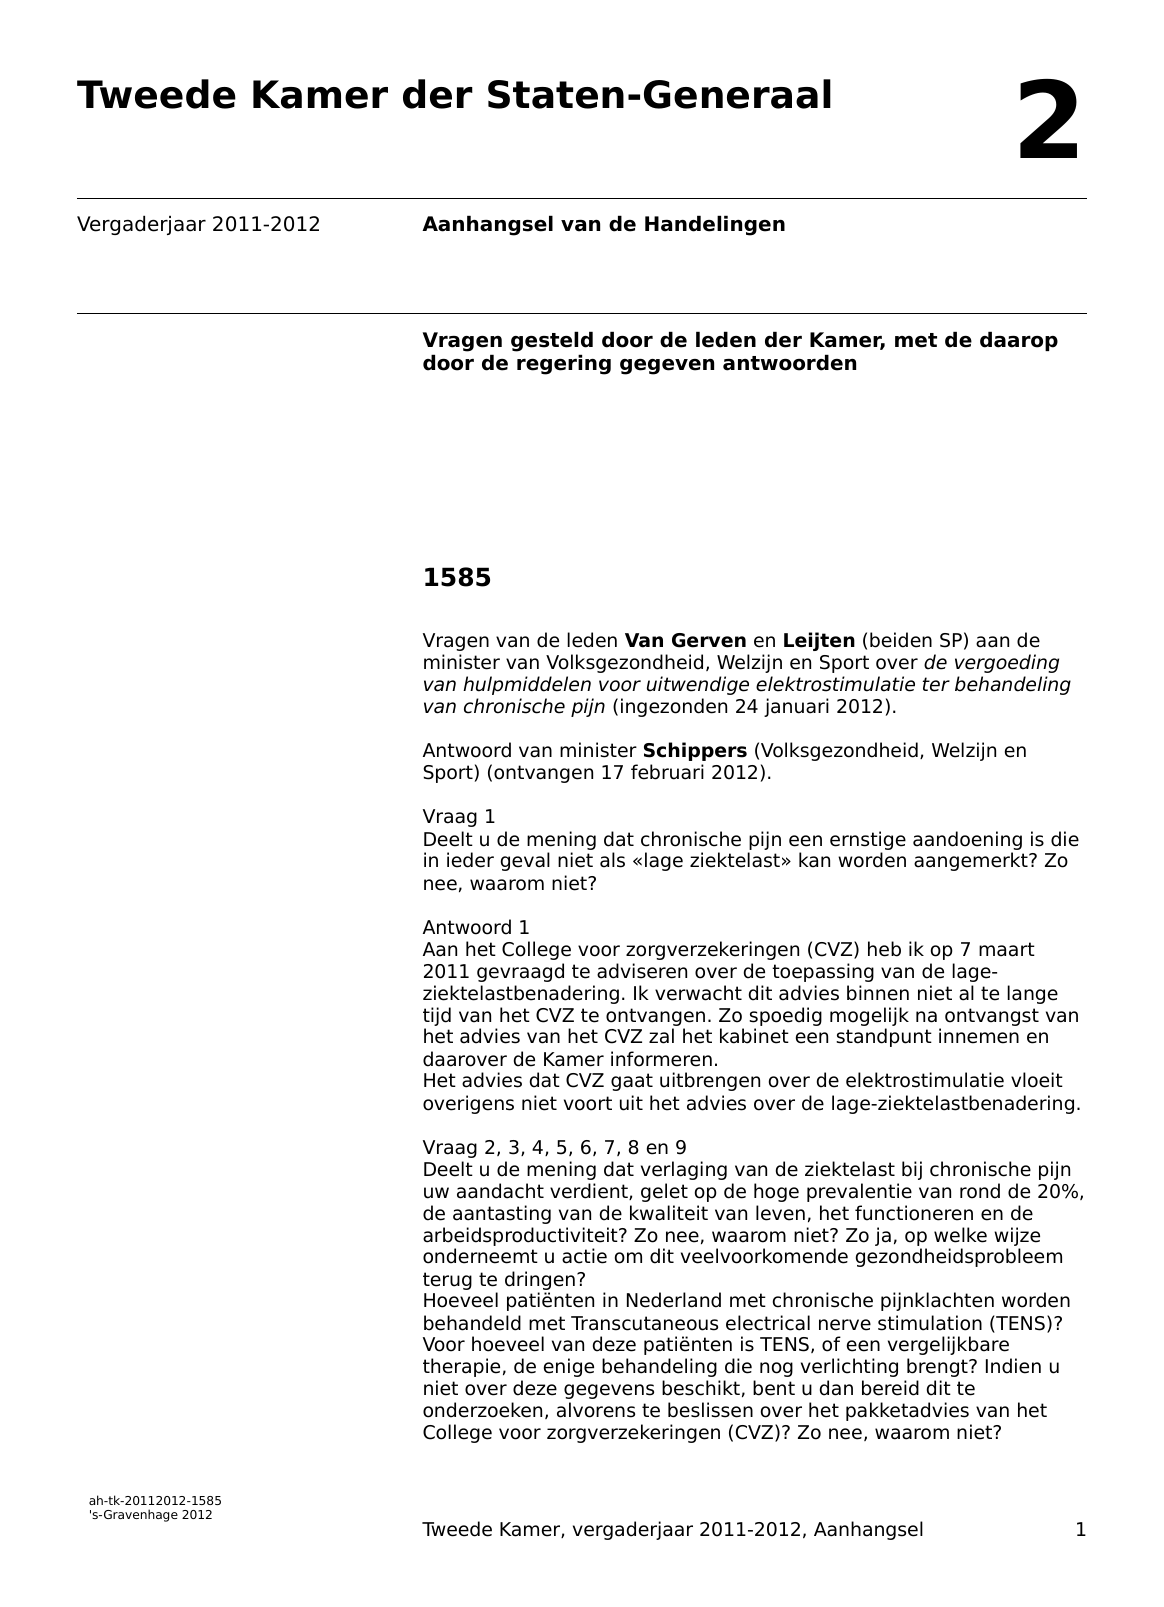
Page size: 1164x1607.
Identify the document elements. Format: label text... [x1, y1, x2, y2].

text Vraag 2, 3, 4, 5, 6, 7, 8 en 9 [422, 1137, 1087, 1158]
text Hoeveel patiënten in Nederland met chronische pijnklachten worden behandeld met Transcutaneous electrical nerve stimulation (TENS)? Voor hoeveel van deze patiënten is TENS, of een vergelijkbare therapie, de enige behandeling die nog verlichting brengt? Indien u niet over deze gegevens beschikt, bent u dan bereid dit te onderzoeken, alvorens te beslissen over het pakketadvies van het College voor zorgverzekeringen (CVZ)? Zo nee, waarom niet? [422, 1290, 1087, 1444]
text Antwoord 1 [422, 917, 1087, 938]
text Het advies dat CVZ gaat uitbrengen over de elektrostimulatie vloeit overigens niet voort uit het advies over de lage-ziektelastbenadering. [422, 1070, 1087, 1114]
text 's-Gravenhage 2012 [88, 1508, 323, 1522]
table_cell Vragen gesteld door de leden der Kamer, met de daarop door de regering gegeven antwoorden [422, 314, 1087, 375]
text Antwoord van minister Schippers (Volksgezondheid, Welzijn en Sport) (ontvangen 17 februari 2012). [422, 740, 1087, 784]
text Vragen van de leden Van Gerven en Leijten (beiden SP) aan de minister van Volksgezondheid, Welzijn en Sport over de vergoeding van hulpmiddelen voor uitwendige elektrostimulatie ter behandeling van chronische pijn (ingezonden 24 januari 2012). [422, 630, 1087, 718]
text Aan het College voor zorgverzekeringen (CVZ) heb ik op 7 maart 2011 gevraagd te adviseren over de toepassing van de lage-ziektelastbenadering. Ik verwacht dit advies binnen niet al te lange tijd van het CVZ te ontvangen. Zo spoedig mogelijk na ontvangst van het advies van het CVZ zal het kabinet een standpunt innemen en daarover de Kamer informeren. [422, 938, 1087, 1070]
table_header 2 [886, 59, 1087, 198]
text ah-tk-20112012-1585 [88, 1494, 323, 1508]
text Vraag 1 [422, 806, 1087, 828]
text Deelt u de mening dat chronische pijn een ernstige aandoening is die in ieder geval niet als «lage ziektelast» kan worden aangemerkt? Zo nee, waarom niet? [422, 828, 1087, 894]
table_cell Vergaderjaar 2011-2012 [77, 199, 422, 313]
text Deelt u de mening dat verlaging van de ziektelast bij chronische pijn uw aandacht verdient, gelet op de hoge prevalentie van rond de 20%, de aantasting van de kwaliteit van leven, het functioneren en de arbeidsproductiviteit? Zo nee, waarom niet? Zo ja, op welke wijze onderneemt u actie om dit veelvoorkomende gezondheidsprobleem terug te dringen? [422, 1158, 1087, 1290]
table_cell Aanhangsel van de Handelingen [422, 199, 1087, 313]
table_header Tweede Kamer der Staten-Generaal [77, 59, 886, 198]
table_cell [77, 314, 422, 375]
text 1585 [422, 563, 1087, 592]
